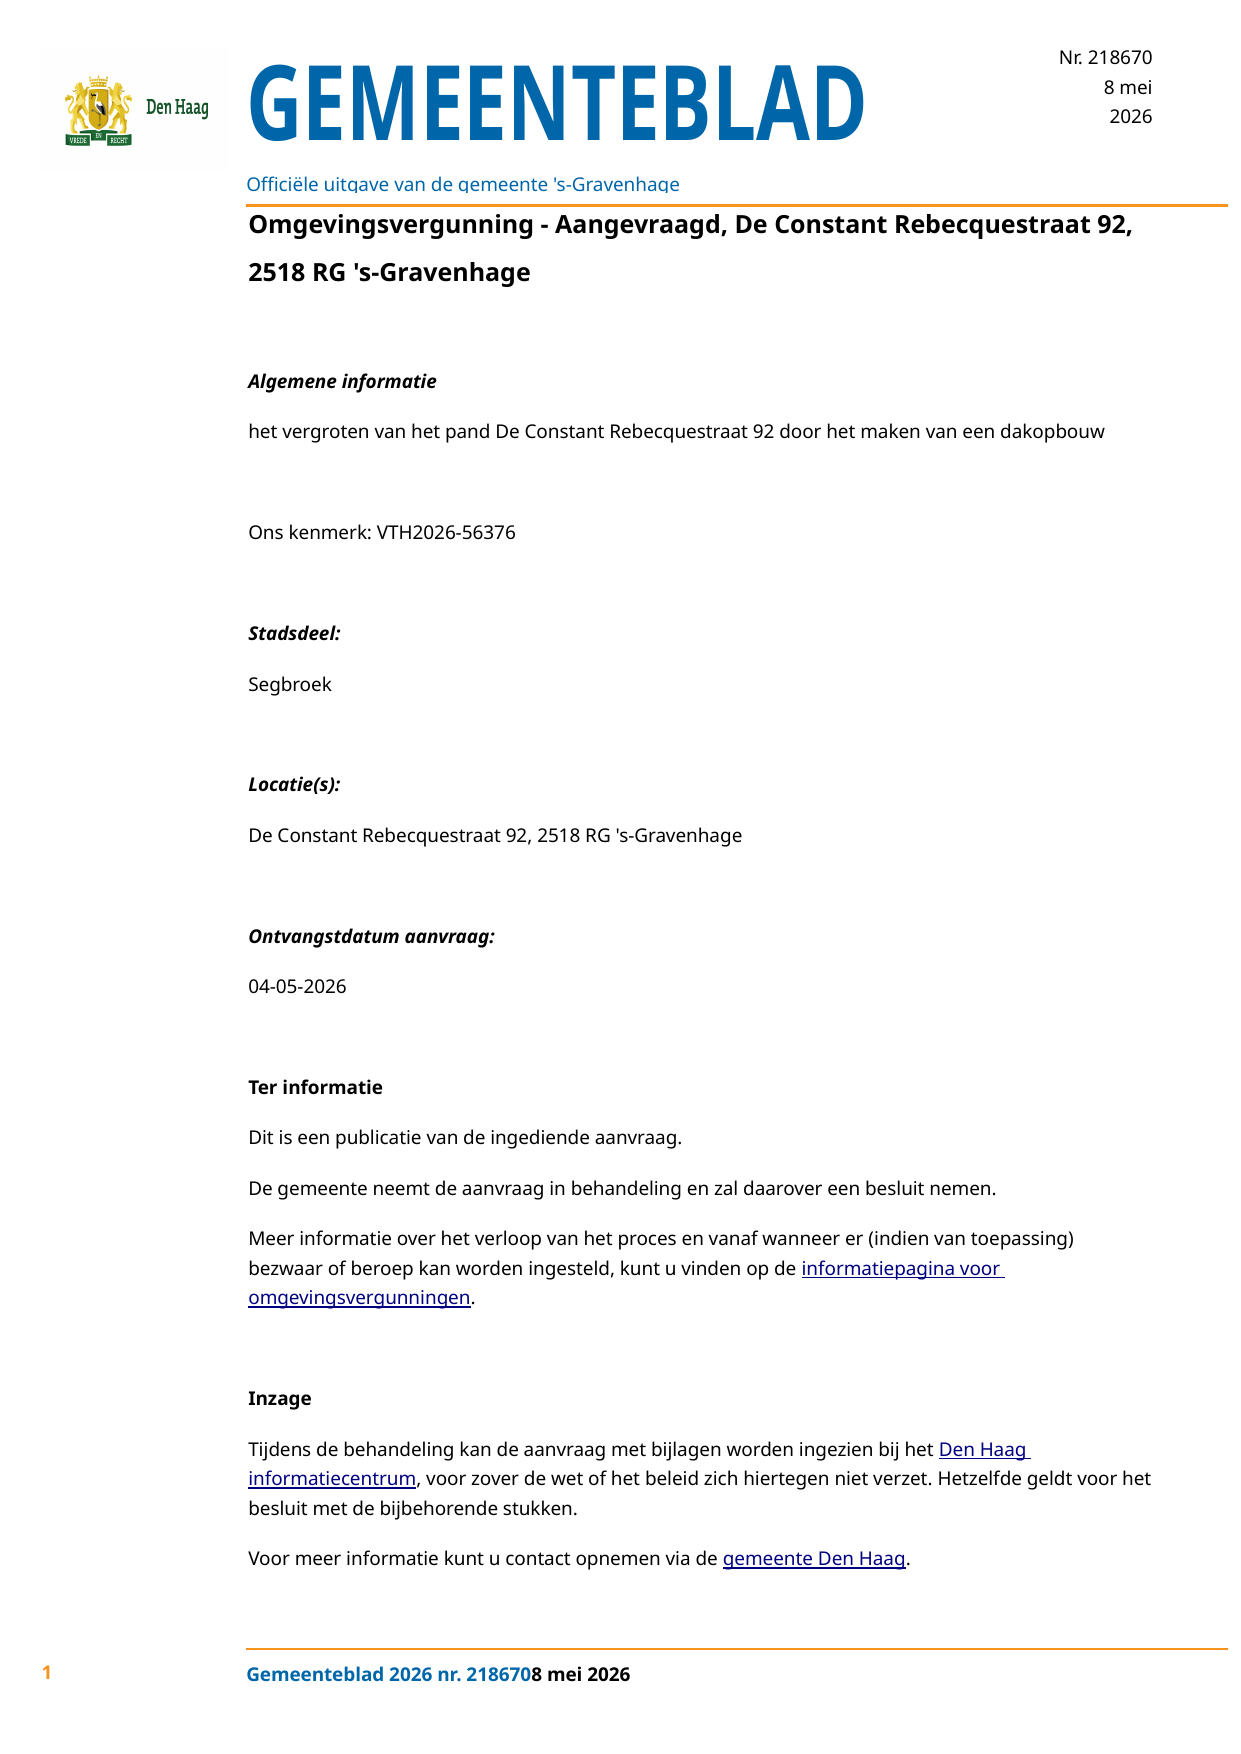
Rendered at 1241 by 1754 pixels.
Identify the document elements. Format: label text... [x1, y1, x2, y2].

text Algemene informatie [248, 368, 1152, 394]
text De gemeente neemt de aanvraag in behandeling en zal daarover een besluit nemen. [248, 1175, 1152, 1201]
text Omgevingsvergunning - Aangevraagd, De Constant Rebecquestraat 92, 2518 RG 's-Gravenhage [248, 207, 1152, 288]
text Inzage [248, 1385, 1152, 1411]
text Tijdens de behandeling kan de aanvraag met bijlagen worden ingezien bij het Den Haag informatiecentrum, voor zover de wet of het beleid zich hiertegen niet verzet. Hetzelfde geldt voor het besluit met de bijbehorende stukken. [248, 1436, 1152, 1521]
text het vergroten van het pand De Constant Rebecquestraat 92 door het maken van een dakopbouw [248, 419, 1152, 444]
text 04-05-2026 [248, 973, 1152, 999]
text Segbroek [248, 671, 1152, 697]
picture [41, 47, 231, 172]
text Ter informatie [248, 1074, 1152, 1100]
text De Constant Rebecquestraat 92, 2518 RG 's-Gravenhage [248, 822, 1152, 848]
text Locatie(s): [248, 772, 1152, 797]
text Ons kenmerk: VTH2026-56376 [248, 519, 1152, 545]
text Stadsdeel: [248, 620, 1152, 646]
text Voor meer informatie kunt u contact opnemen via de gemeente Den Haag. [248, 1545, 1152, 1571]
text Ontvangstdatum aanvraag: [248, 923, 1152, 949]
text Meer informatie over het verloop van het proces en vanaf wanneer er (indien van toepassing) bezwaar of beroep kan worden ingesteld, kunt u vinden op de informatiepagina voor omgevingsvergunningen. [248, 1225, 1152, 1310]
text Dit is een publicatie van de ingediende aanvraag. [248, 1124, 1152, 1150]
